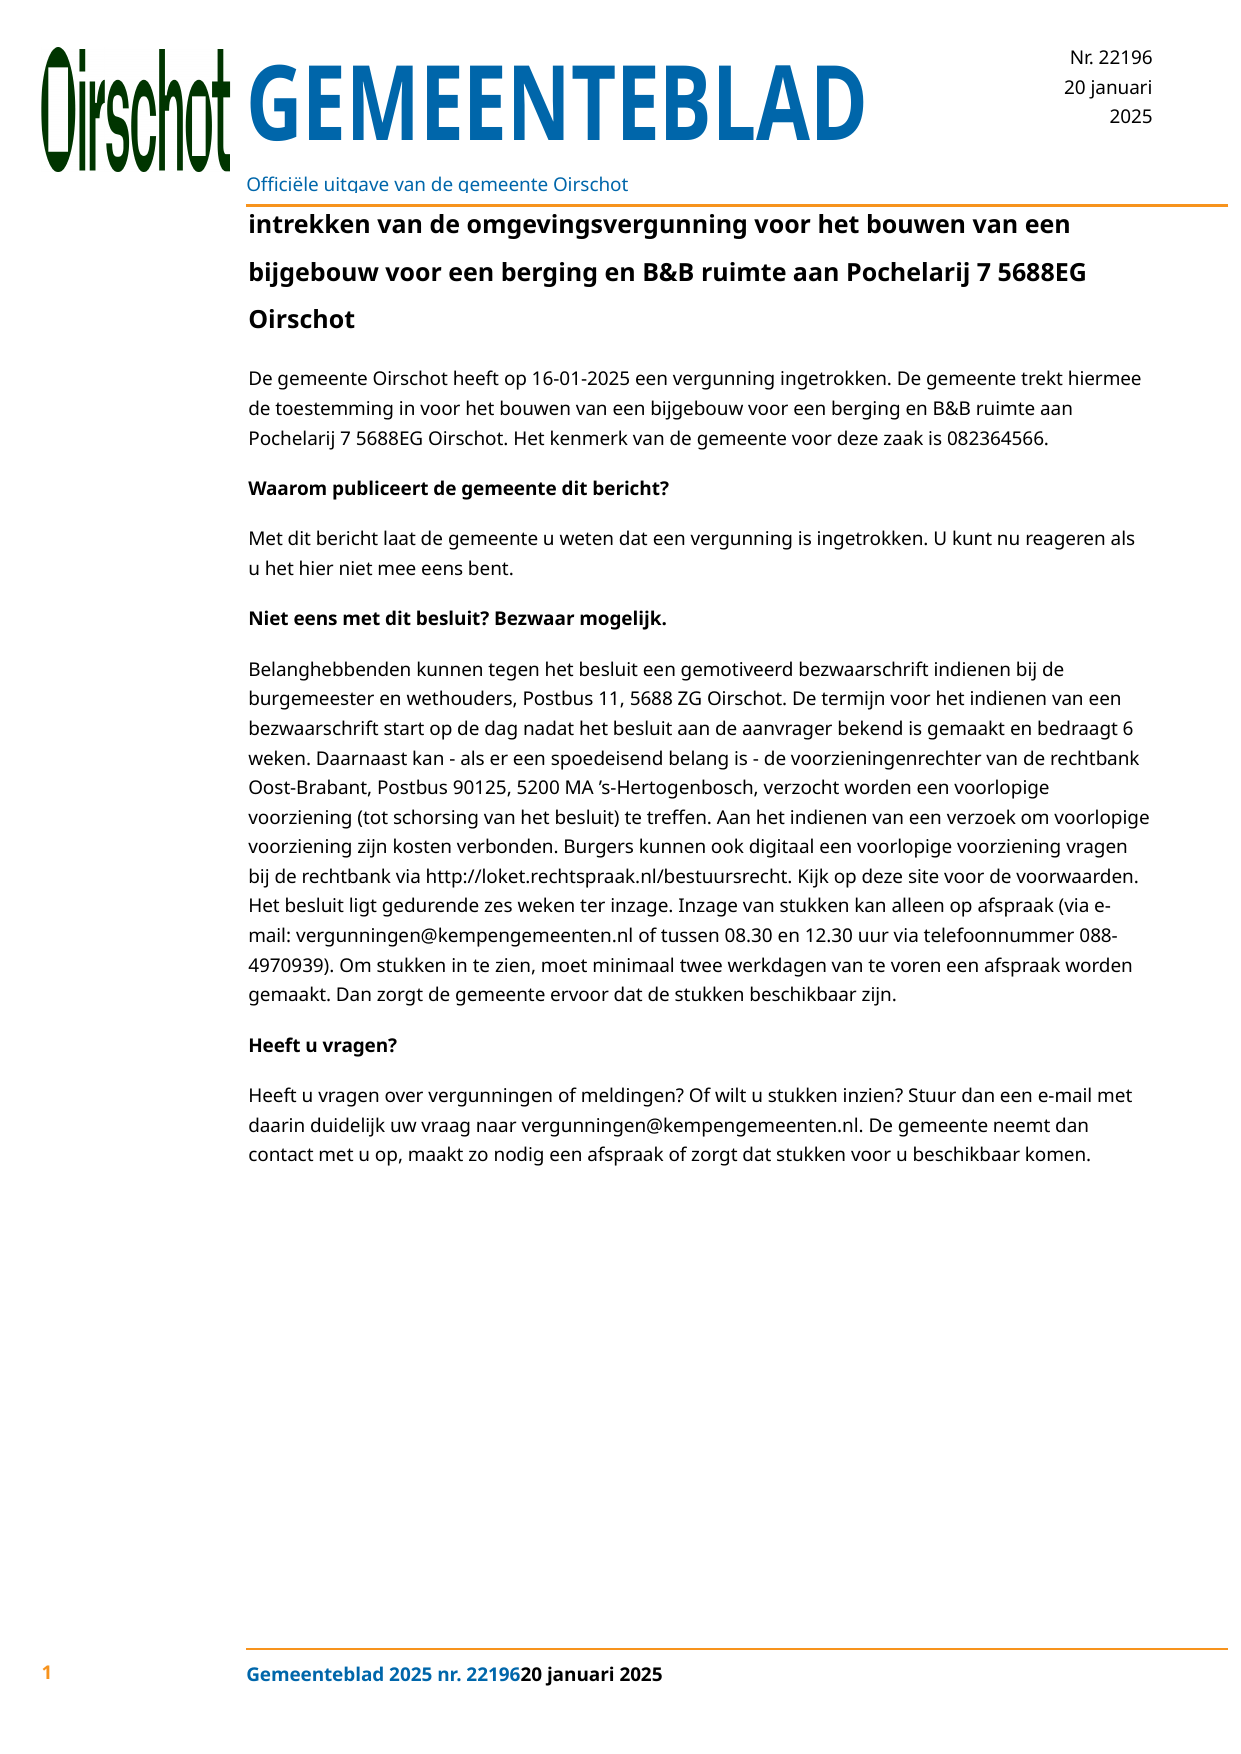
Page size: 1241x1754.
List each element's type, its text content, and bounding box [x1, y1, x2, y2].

text Met dit bericht laat de gemeente u weten dat een vergunning is ingetrokken. U kunt nu reageren als u het hier niet mee eens bent. [248, 526, 1152, 581]
text intrekken van de omgevingsvergunning voor het bouwen van een bijgebouw voor een berging en B&B ruimte aan Pochelarij 7 5688EG Oirschot [248, 207, 1152, 336]
text Heeft u vragen over vergunningen of meldingen? Of wilt u stukken inzien? Stuur dan een e-mail met daarin duidelijk uw vraag naar vergunningen@kempengemeenten.nl. De gemeente neemt dan contact met u op, maakt zo nodig een afspraak of zorgt dat stukken voor u beschikbaar komen. [248, 1082, 1152, 1167]
text Belanghebbenden kunnen tegen het besluit een gemotiveerd bezwaarschrift indienen bij de burgemeester en wethouders, Postbus 11, 5688 ZG Oirschot. De termijn voor het indienen van een bezwaarschrift start op de dag nadat het besluit aan de aanvrager bekend is gemaakt en bedraagt 6 weken. Daarnaast kan - als er een spoedeisend belang is - de voorzieningenrechter van de rechtbank Oost-Brabant, Postbus 90125, 5200 MA ’s-Hertogenbosch, verzocht worden een voorlopige voorziening (tot schorsing van het besluit) te treffen. Aan het indienen van een verzoek om voorlopige voorziening zijn kosten verbonden. Burgers kunnen ook digitaal een voorlopige voorziening vragen bij de rechtbank via http://loket.rechtspraak.nl/bestuursrecht. Kijk op deze site voor de voorwaarden. Het besluit ligt gedurende zes weken ter inzage. Inzage van stukken kan alleen op afspraak (via e-mail: vergunningen@kempengemeenten.nl of tussen 08.30 en 12.30 uur via telefoonnummer 088-4970939). Om stukken in te zien, moet minimaal twee werkdagen van te voren een afspraak worden gemaakt. Dan zorgt de gemeente ervoor dat de stukken beschikbaar zijn. [248, 656, 1152, 1007]
text Heeft u vragen? [248, 1032, 1152, 1057]
text Waarom publiceert de gemeente dit bericht? [248, 475, 1152, 501]
text De gemeente Oirschot heeft op 16-01-2025 een vergunning ingetrokken. De gemeente trekt hiermee de toestemming in voor het bouwen van een bijgebouw voor een berging en B&B ruimte aan Pochelarij 7 5688EG Oirschot. Het kenmerk van de gemeente voor deze zaak is 082364566. [248, 366, 1152, 450]
text Niet eens met dit besluit? Bezwaar mogelijk. [248, 606, 1152, 631]
picture [41, 47, 231, 172]
